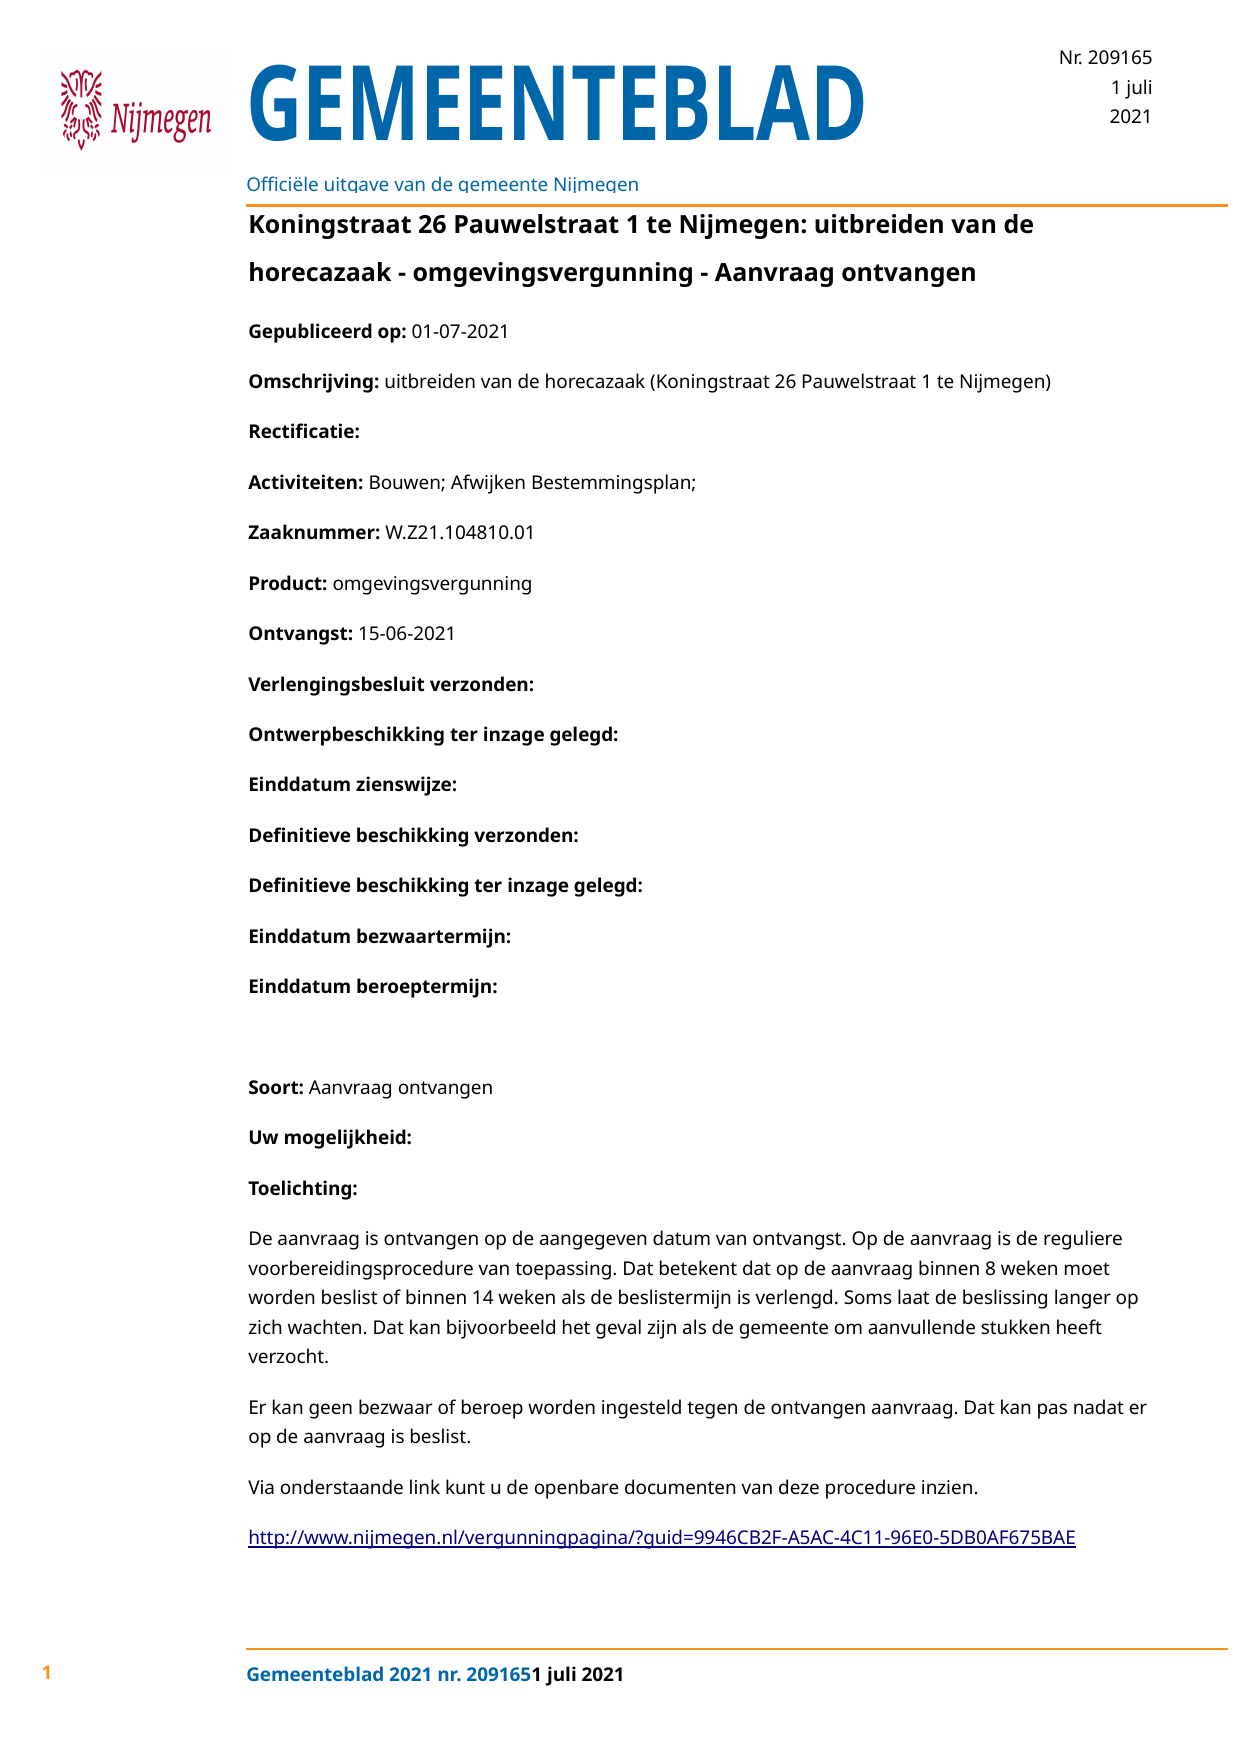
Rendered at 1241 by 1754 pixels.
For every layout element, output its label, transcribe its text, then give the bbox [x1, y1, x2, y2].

text Ontwerpbeschikking ter inzage gelegd: [248, 721, 1152, 747]
text Omschrijving: uitbreiden van de horecazaak (Koningstraat 26 Pauwelstraat 1 te Nijmegen) [248, 368, 1152, 394]
text Einddatum beroeptermijn: [248, 973, 1152, 999]
text http://www.nijmegen.nl/vergunningpagina/?guid=9946CB2F-A5AC-4C11-96E0-5DB0AF675BAE [248, 1524, 1152, 1550]
text Verlengingsbesluit verzonden: [248, 671, 1152, 697]
text Toelichting: [248, 1175, 1152, 1201]
picture [41, 47, 231, 172]
text Rectificatie: [248, 419, 1152, 444]
text Zaaknummer: W.Z21.104810.01 [248, 519, 1152, 545]
text Einddatum zienswijze: [248, 772, 1152, 797]
text Soort: Aanvraag ontvangen [248, 1074, 1152, 1100]
text Activiteiten: Bouwen; Afwijken Bestemmingsplan; [248, 469, 1152, 495]
text Via onderstaande link kunt u de openbare documenten van deze procedure inzien. [248, 1474, 1152, 1500]
text Uw mogelijkheid: [248, 1124, 1152, 1150]
text Einddatum bezwaartermijn: [248, 923, 1152, 949]
text Er kan geen bezwaar of beroep worden ingesteld tegen de ontvangen aanvraag. Dat kan pas nadat er op de aanvraag is beslist. [248, 1394, 1152, 1449]
text Product: omgevingsvergunning [248, 570, 1152, 596]
text Koningstraat 26 Pauwelstraat 1 te Nijmegen: uitbreiden van de horecazaak - omgevingsvergunning - Aanvraag ontvangen [248, 207, 1152, 288]
text Gepubliceerd op: 01-07-2021 [248, 318, 1152, 344]
text Ontvangst: 15-06-2021 [248, 620, 1152, 646]
text Definitieve beschikking ter inzage gelegd: [248, 872, 1152, 898]
text Definitieve beschikking verzonden: [248, 822, 1152, 848]
text De aanvraag is ontvangen op de aangegeven datum van ontvangst. Op de aanvraag is de reguliere voorbereidingsprocedure van toepassing. Dat betekent dat op de aanvraag binnen 8 weken moet worden beslist of binnen 14 weken als de beslistermijn is verlengd. Soms laat de beslissing langer op zich wachten. Dat kan bijvoorbeeld het geval zijn als de gemeente om aanvullende stukken heeft verzocht. [248, 1225, 1152, 1369]
